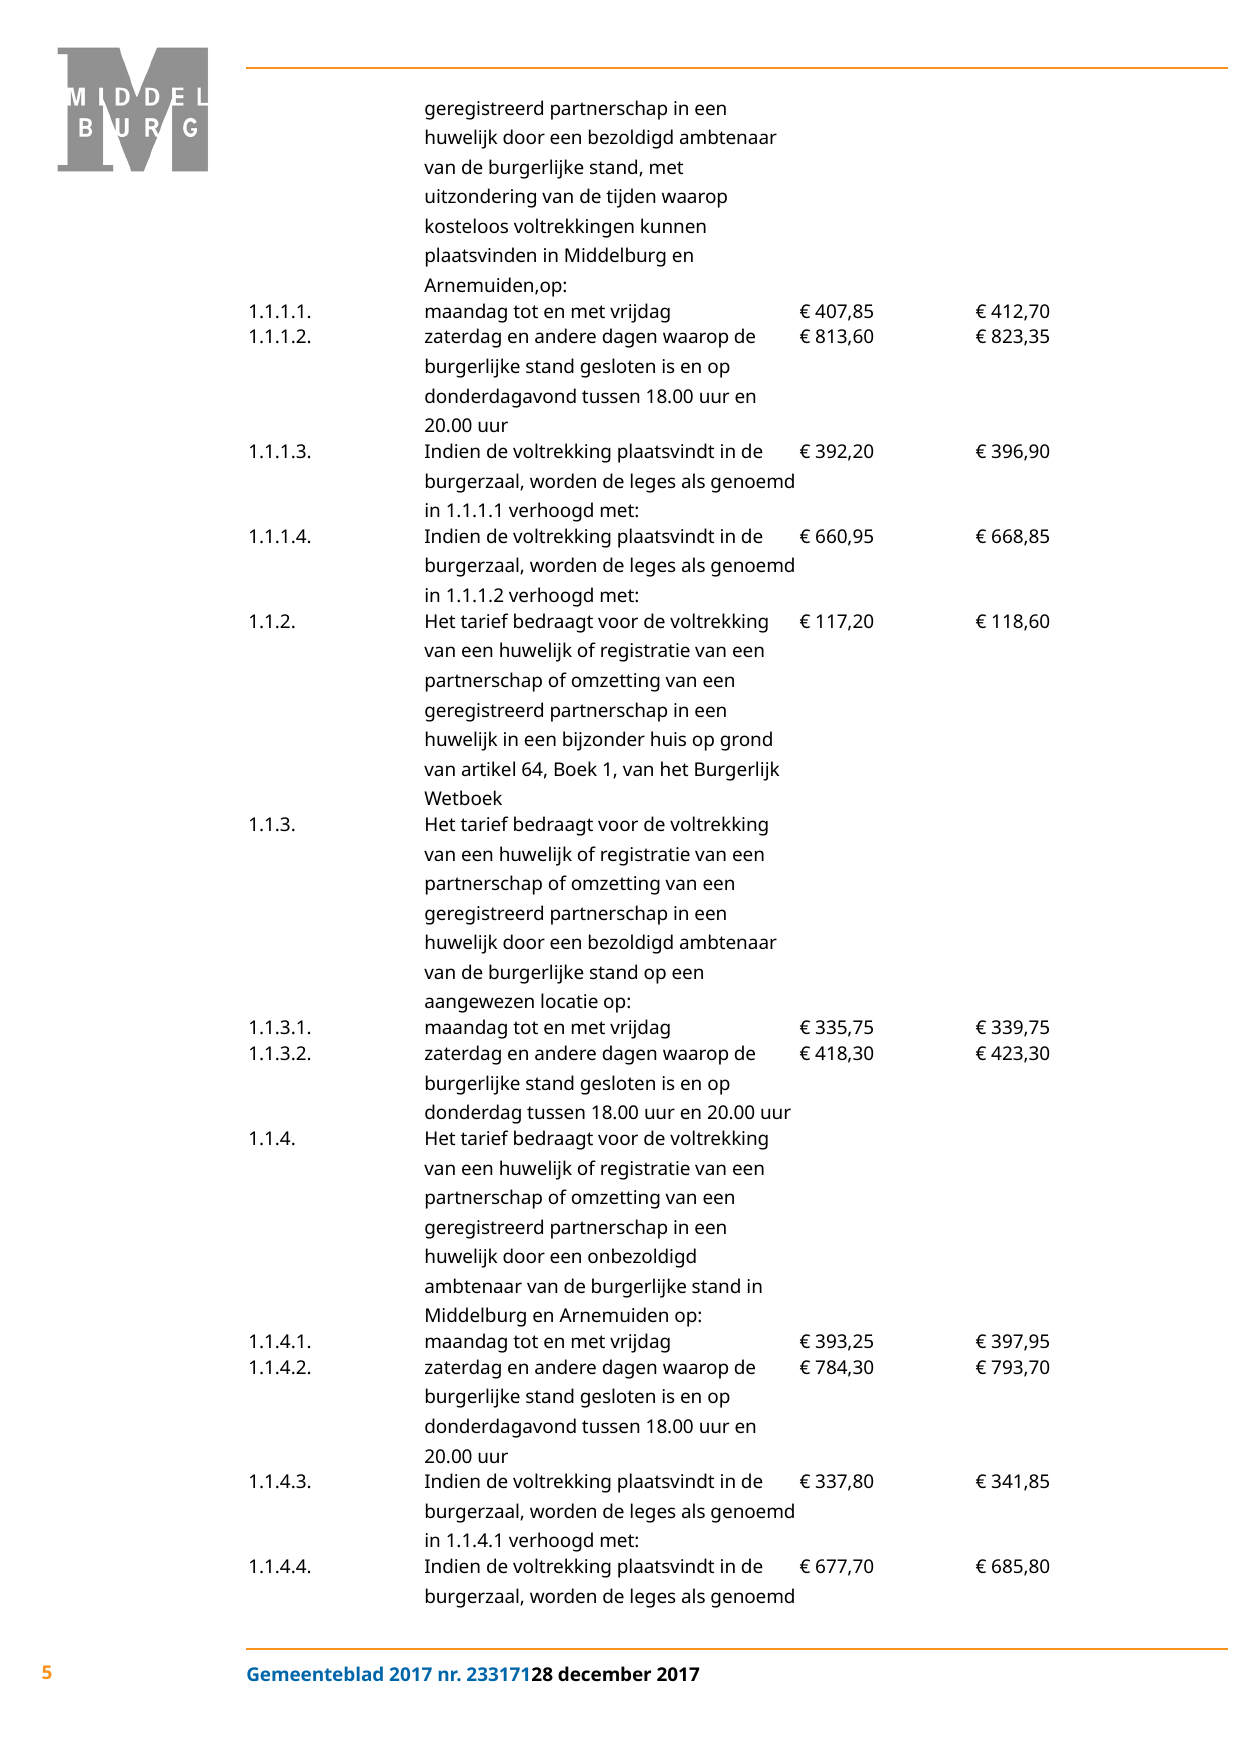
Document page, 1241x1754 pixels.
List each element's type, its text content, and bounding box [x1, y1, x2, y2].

table_cell € 823,35 [975, 324, 1152, 438]
table_cell Indien de voltrekking plaatsvindt in de burgerzaal, worden de leges als genoemd in 1.1.4.1 verhoogd met: [424, 1469, 799, 1553]
table_cell Het tarief bedraagt voor de voltrekking van een huwelijk of registratie van een partnerschap of omzetting van een geregistreerd partnerschap in een huwelijk door een onbezoldigd ambtenaar van de burgerlijke stand in Middelburg en Arnemuiden op: [424, 1125, 799, 1328]
table_cell zaterdag en andere dagen waarop de burgerlijke stand gesloten is en op donderdagavond tussen 18.00 uur en 20.00 uur [424, 324, 799, 438]
table_cell € 412,70 [975, 298, 1152, 324]
table_cell 1.1.2. [248, 608, 424, 811]
table_cell € 341,85 [975, 1469, 1152, 1553]
table_cell € 339,75 [975, 1015, 1152, 1040]
table_cell 1.1.4.2. [248, 1354, 424, 1468]
table_cell [799, 1125, 975, 1328]
table_cell € 335,75 [799, 1015, 975, 1040]
table_cell € 677,70 [799, 1554, 975, 1609]
table_cell € 337,80 [799, 1469, 975, 1553]
table_cell € 397,95 [975, 1328, 1152, 1354]
table_cell € 407,85 [799, 298, 975, 324]
table_cell 1.1.4.1. [248, 1328, 424, 1354]
table_cell € 660,95 [799, 523, 975, 608]
table_cell € 418,30 [799, 1040, 975, 1125]
table_cell Indien de voltrekking plaatsvindt in de burgerzaal, worden de leges als genoemd in 1.1.1.1 verhoogd met: [424, 438, 799, 523]
table_cell [975, 95, 1152, 298]
table_cell [799, 95, 975, 298]
table_cell 1.1.1.3. [248, 438, 424, 523]
table_cell € 423,30 [975, 1040, 1152, 1125]
table_cell [799, 811, 975, 1014]
table_cell Indien de voltrekking plaatsvindt in de burgerzaal, worden de leges als genoemd in 1.1.1.2 verhoogd met: [424, 523, 799, 608]
table_cell zaterdag en andere dagen waarop de burgerlijke stand gesloten is en op donderdagavond tussen 18.00 uur en 20.00 uur [424, 1354, 799, 1468]
table_cell 1.1.4.3. [248, 1469, 424, 1553]
table_cell 1.1.4.4. [248, 1554, 424, 1609]
table_cell 1.1.1.1. [248, 298, 424, 324]
table_cell maandag tot en met vrijdag [424, 298, 799, 324]
table_cell 1.1.1.4. [248, 523, 424, 608]
table_cell € 118,60 [975, 608, 1152, 811]
table_cell 1.1.1.2. [248, 324, 424, 438]
table_cell 1.1.3. [248, 811, 424, 1014]
table_cell € 392,20 [799, 438, 975, 523]
table_cell 1.1.4. [248, 1125, 424, 1328]
table_cell maandag tot en met vrijdag [424, 1328, 799, 1354]
table_cell Het tarief bedraagt voor de voltrekking van een huwelijk of registratie van een partnerschap of omzetting van een geregistreerd partnerschap in een huwelijk in een bijzonder huis op grond van artikel 64, Boek 1, van het Burgerlijk Wetboek [424, 608, 799, 811]
table_cell zaterdag en andere dagen waarop de burgerlijke stand gesloten is en op donderdag tussen 18.00 uur en 20.00 uur [424, 1040, 799, 1125]
table_cell € 393,25 [799, 1328, 975, 1354]
table_cell € 668,85 [975, 523, 1152, 608]
table_cell maandag tot en met vrijdag [424, 1015, 799, 1040]
table_cell geregistreerd partnerschap in een huwelijk door een bezoldigd ambtenaar van de burgerlijke stand, met uitzondering van de tijden waarop kosteloos voltrekkingen kunnen plaatsvinden in Middelburg en Arnemuiden,op: [424, 95, 799, 298]
table_cell € 685,80 [975, 1554, 1152, 1609]
table_cell € 793,70 [975, 1354, 1152, 1468]
table_cell € 813,60 [799, 324, 975, 438]
table_cell [975, 811, 1152, 1014]
table_cell 1.1.3.2. [248, 1040, 424, 1125]
table_cell [975, 1125, 1152, 1328]
table_cell € 396,90 [975, 438, 1152, 523]
table_cell Het tarief bedraagt voor de voltrekking van een huwelijk of registratie van een partnerschap of omzetting van een geregistreerd partnerschap in een huwelijk door een bezoldigd ambtenaar van de burgerlijke stand op een aangewezen locatie op: [424, 811, 799, 1014]
table_cell [248, 95, 424, 298]
table_cell € 117,20 [799, 608, 975, 811]
table_cell 1.1.3.1. [248, 1015, 424, 1040]
table_cell Indien de voltrekking plaatsvindt in de burgerzaal, worden de leges als genoemd [424, 1554, 799, 1609]
picture [41, 47, 231, 172]
table_cell € 784,30 [799, 1354, 975, 1468]
